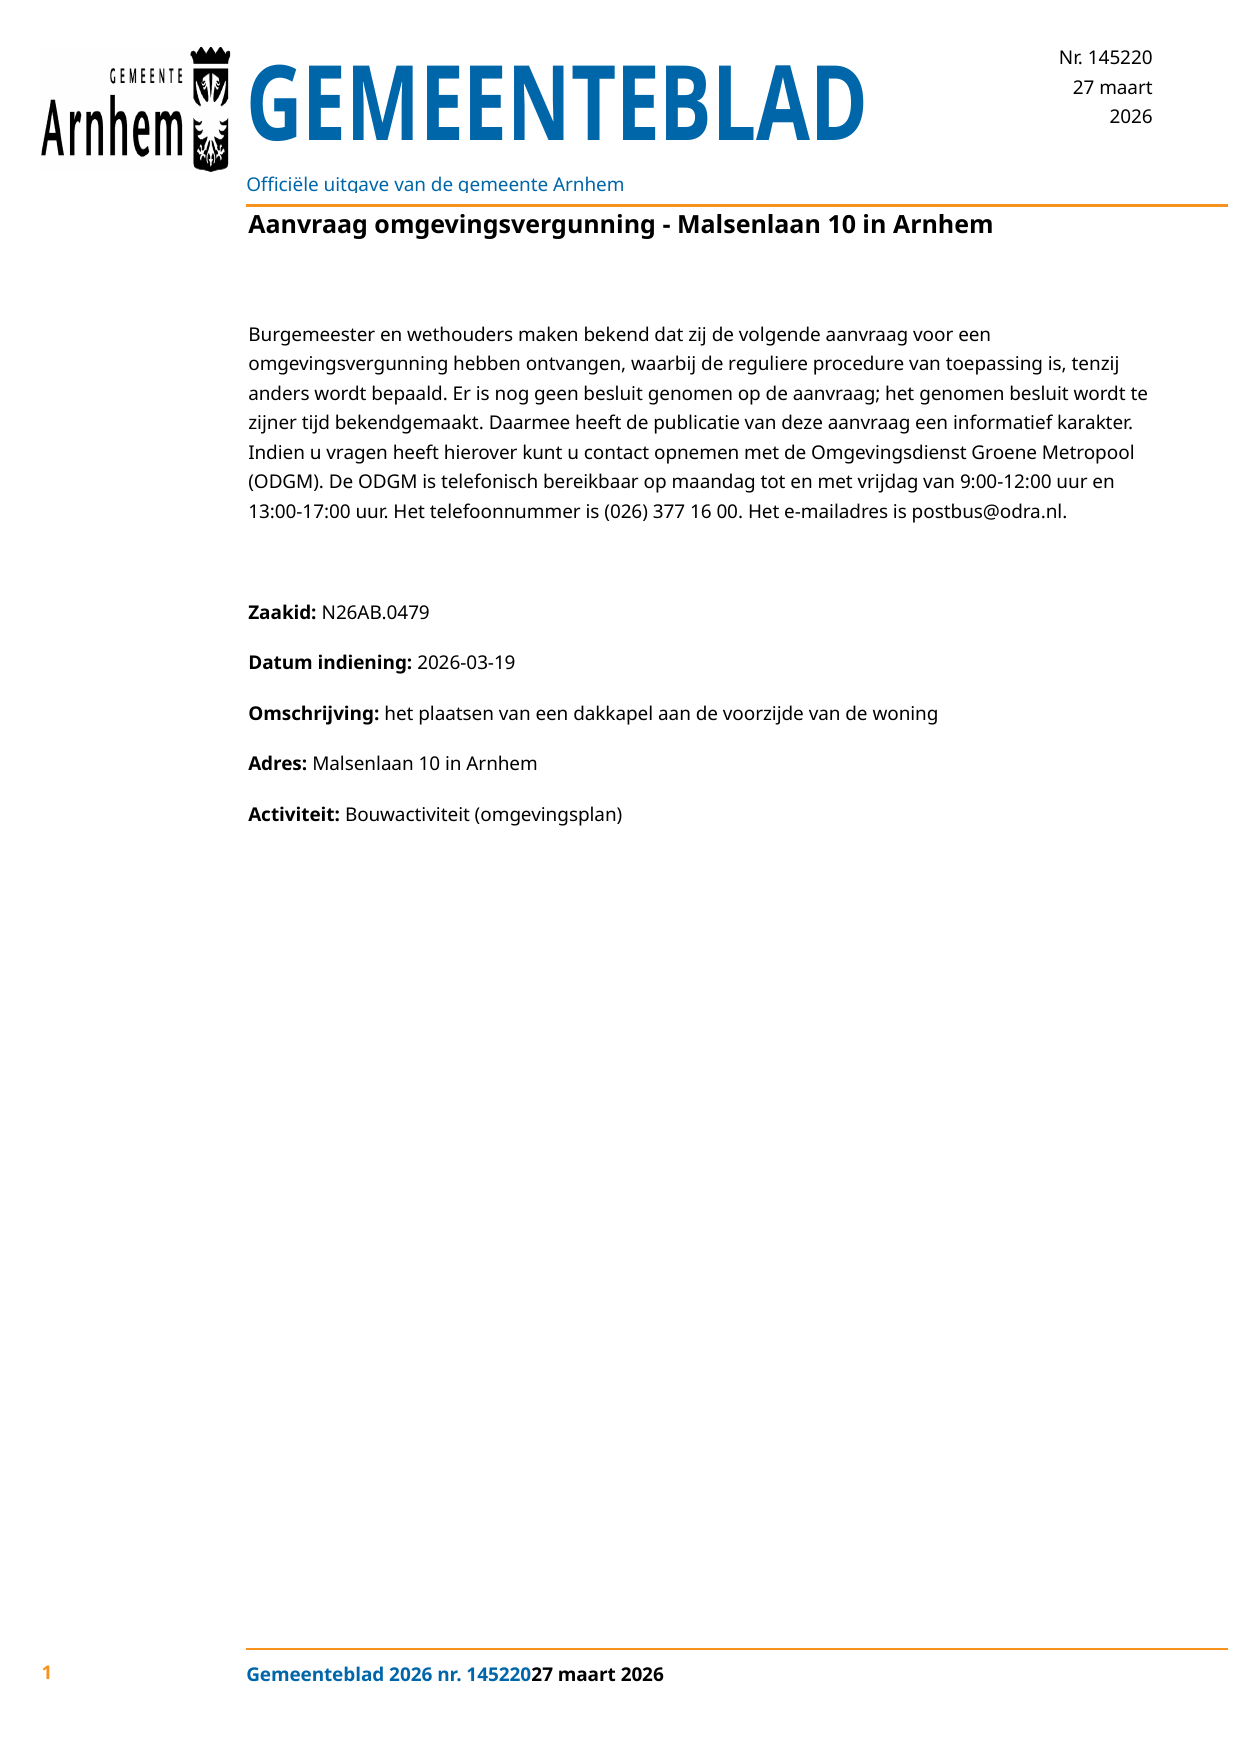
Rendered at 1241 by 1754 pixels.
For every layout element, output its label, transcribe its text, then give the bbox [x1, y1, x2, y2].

text Aanvraag omgevingsvergunning - Malsenlaan 10 in Arnhem [248, 207, 1152, 241]
text Omschrijving: het plaatsen van een dakkapel aan de voorzijde van de woning [248, 700, 1152, 726]
text Burgemeester en wethouders maken bekend dat zij de volgende aanvraag voor een omgevingsvergunning hebben ontvangen, waarbij de reguliere procedure van toepassing is, tenzij anders wordt bepaald. Er is nog geen besluit genomen op de aanvraag; het genomen besluit wordt te zijner tijd bekendgemaakt. Daarmee heeft de publicatie van deze aanvraag een informatief karakter. Indien u vragen heeft hierover kunt u contact opnemen met de Omgevingsdienst Groene Metropool (ODGM). De ODGM is telefonisch bereikbaar op maandag tot en met vrijdag van 9:00-12:00 uur en 13:00-17:00 uur. Het telefoonnummer is (026) 377 16 00. Het e-mailadres is postbus@odra.nl. [248, 321, 1152, 524]
text Zaakid: N26AB.0479 [248, 599, 1152, 625]
picture [41, 47, 231, 172]
text Adres: Malsenlaan 10 in Arnhem [248, 750, 1152, 776]
text Datum indiening: 2026-03-19 [248, 649, 1152, 675]
text Activiteit: Bouwactiviteit (omgevingsplan) [248, 801, 1152, 826]
